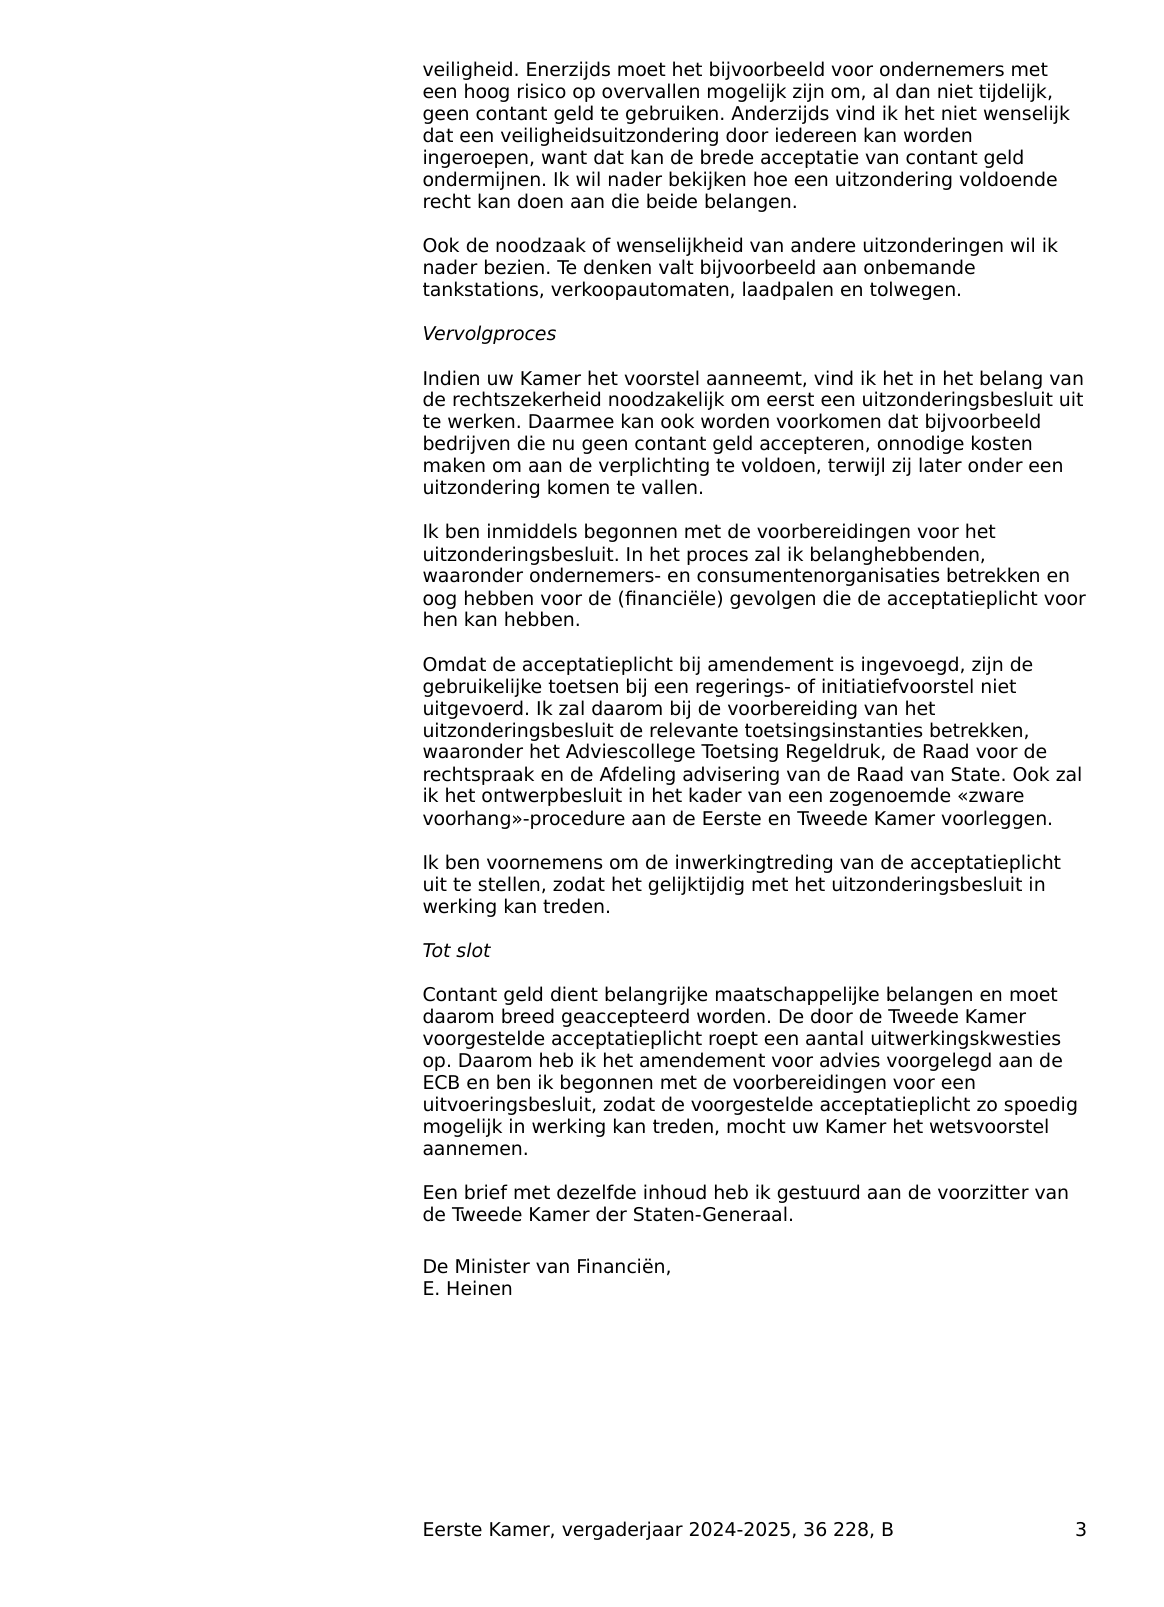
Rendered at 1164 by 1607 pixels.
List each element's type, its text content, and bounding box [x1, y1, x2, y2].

text Contant geld dient belangrijke maatschappelijke belangen en moet daarom breed geaccepteerd worden. De door de Tweede Kamer voorgestelde acceptatieplicht roept een aantal uitwerkingskwesties op. Daarom heb ik het amendement voor advies voorgelegd aan de ECB en ben ik begonnen met de voorbereidingen voor een uitvoeringsbesluit, zodat de voorgestelde acceptatieplicht zo spoedig mogelijk in werking kan treden, mocht uw Kamer het wetsvoorstel aannemen. [422, 984, 1087, 1160]
subtitle Tot slot [422, 940, 1087, 962]
text Omdat de acceptatieplicht bij amendement is ingevoegd, zijn de gebruikelijke toetsen bij een regerings- of initiatiefvoorstel niet uitgevoerd. Ik zal daarom bij de voorbereiding van het uitzonderingsbesluit de relevante toetsingsinstanties betrekken, waaronder het Adviescollege Toetsing Regeldruk, de Raad voor de rechtspraak en de Afdeling advisering van de Raad van State. Ook zal ik het ontwerpbesluit in het kader van een zogenoemde «zware voorhang»-procedure aan de Eerste en Tweede Kamer voorleggen. [422, 653, 1087, 829]
text De Minister van Financiën, E. Heinen [422, 1256, 1087, 1300]
text Ik ben voornemens om de inwerkingtreding van de acceptatieplicht uit te stellen, zodat het gelijktijdig met het uitzonderingsbesluit in werking kan treden. [422, 852, 1087, 917]
text Een brief met dezelfde inhoud heb ik gestuurd aan de voorzitter van de Tweede Kamer der Staten-Generaal. [422, 1182, 1087, 1226]
text Indien uw Kamer het voorstel aanneemt, vind ik het in het belang van de rechtszekerheid noodzakelijk om eerst een uitzonderingsbesluit uit te werken. Daarmee kan ook worden voorkomen dat bijvoorbeeld bedrijven die nu geen contant geld accepteren, onnodige kosten maken om aan de verplichting te voldoen, terwijl zij later onder een uitzondering komen te vallen. [422, 367, 1087, 499]
text Ook de noodzaak of wenselijkheid van andere uitzonderingen wil ik nader bezien. Te denken valt bijvoorbeeld aan onbemande tankstations, verkoopautomaten, laadpalen en tolwegen. [422, 235, 1087, 301]
subtitle Vervolgproces [422, 323, 1087, 345]
text Ik ben inmiddels begonnen met de voorbereidingen voor het uitzonderingsbesluit. In het proces zal ik belanghebbenden, waaronder ondernemers- en consumentenorganisaties betrekken en oog hebben voor de (financiële) gevolgen die de acceptatieplicht voor hen kan hebben. [422, 521, 1087, 631]
text veiligheid. Enerzijds moet het bijvoorbeeld voor ondernemers met een hoog risico op overvallen mogelijk zijn om, al dan niet tijdelijk, geen contant geld te gebruiken. Anderzijds vind ik het niet wenselijk dat een veiligheidsuitzondering door iedereen kan worden ingeroepen, want dat kan de brede acceptatie van contant geld ondermijnen. Ik wil nader bekijken hoe een uitzondering voldoende recht kan doen aan die beide belangen. [422, 59, 1087, 213]
